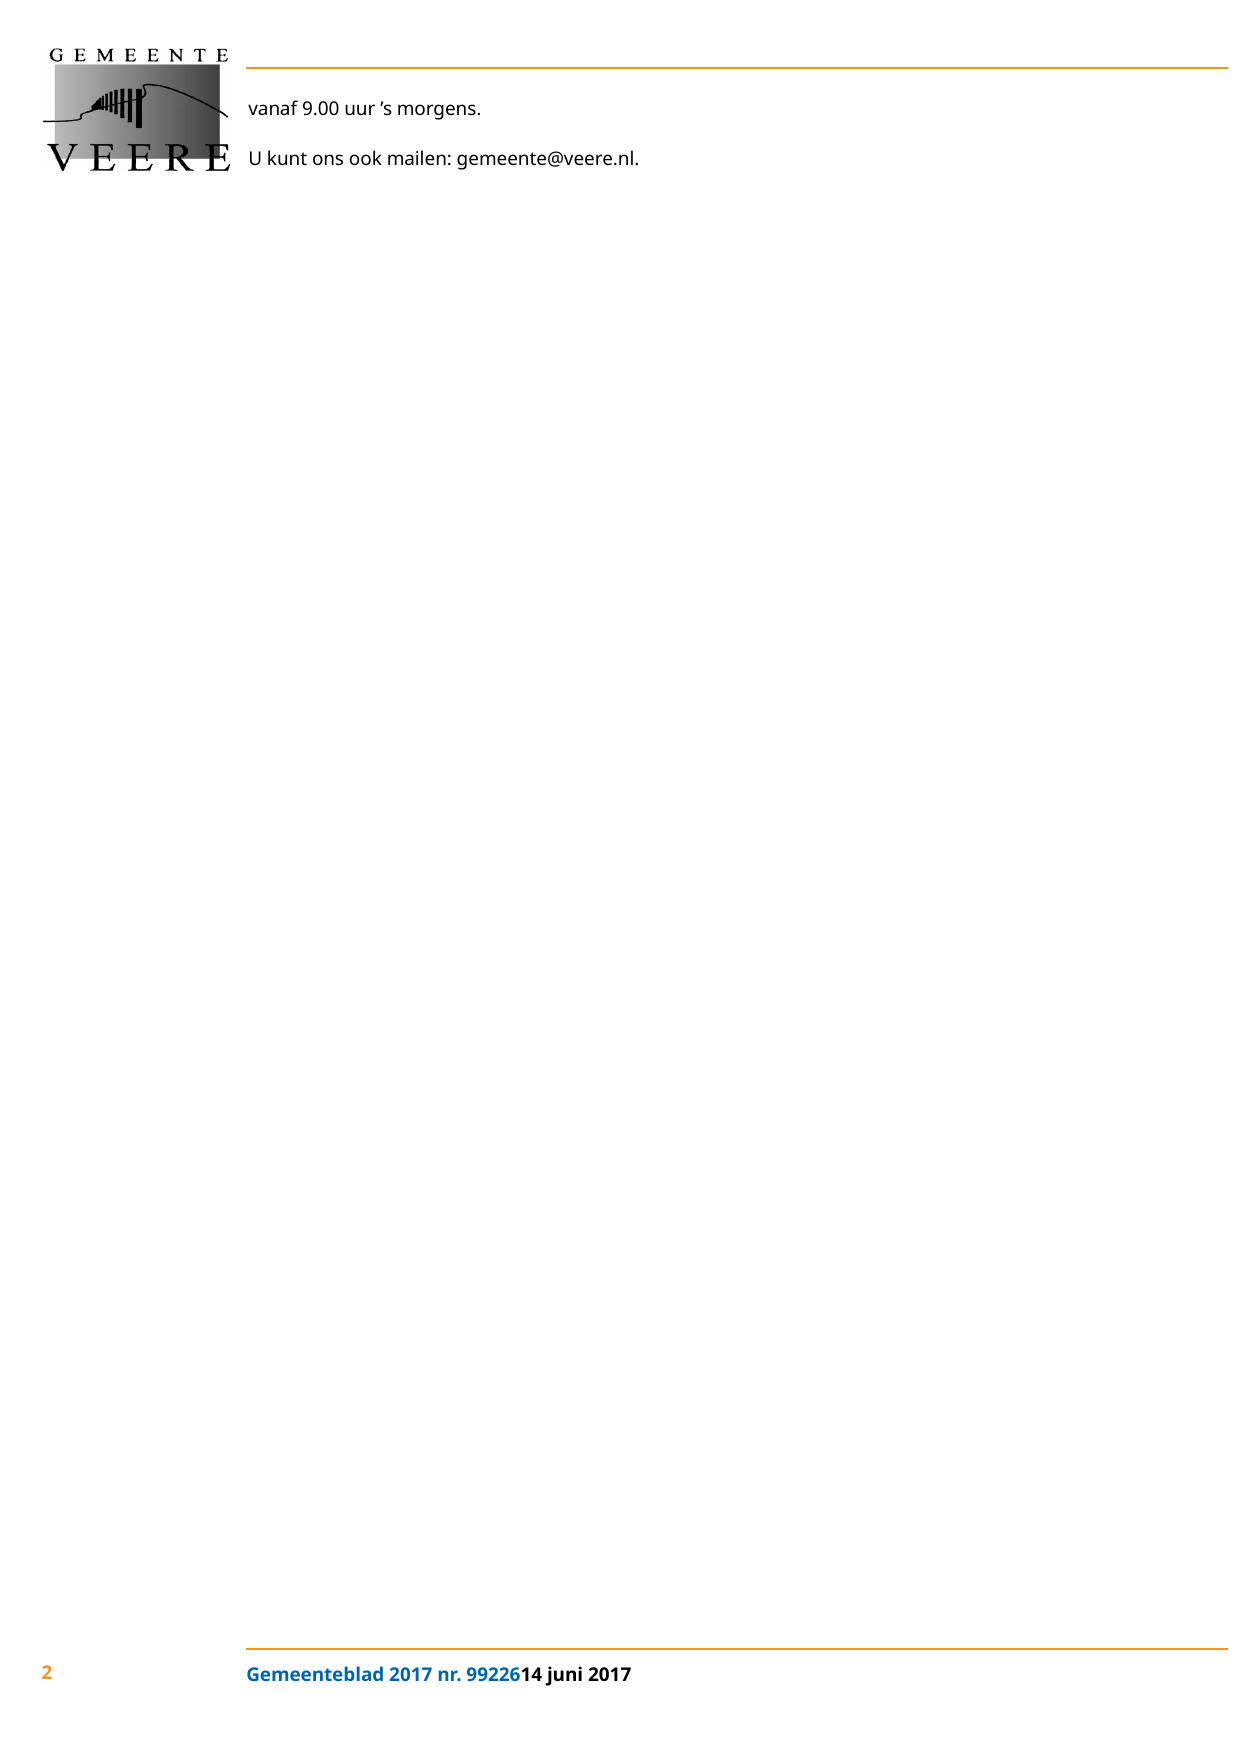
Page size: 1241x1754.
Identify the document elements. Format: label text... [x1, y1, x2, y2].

text vanaf 9.00 uur ’s morgens. [248, 95, 1152, 121]
picture [41, 47, 231, 172]
text U kunt ons ook mailen: gemeente@veere.nl. [248, 145, 1152, 171]
